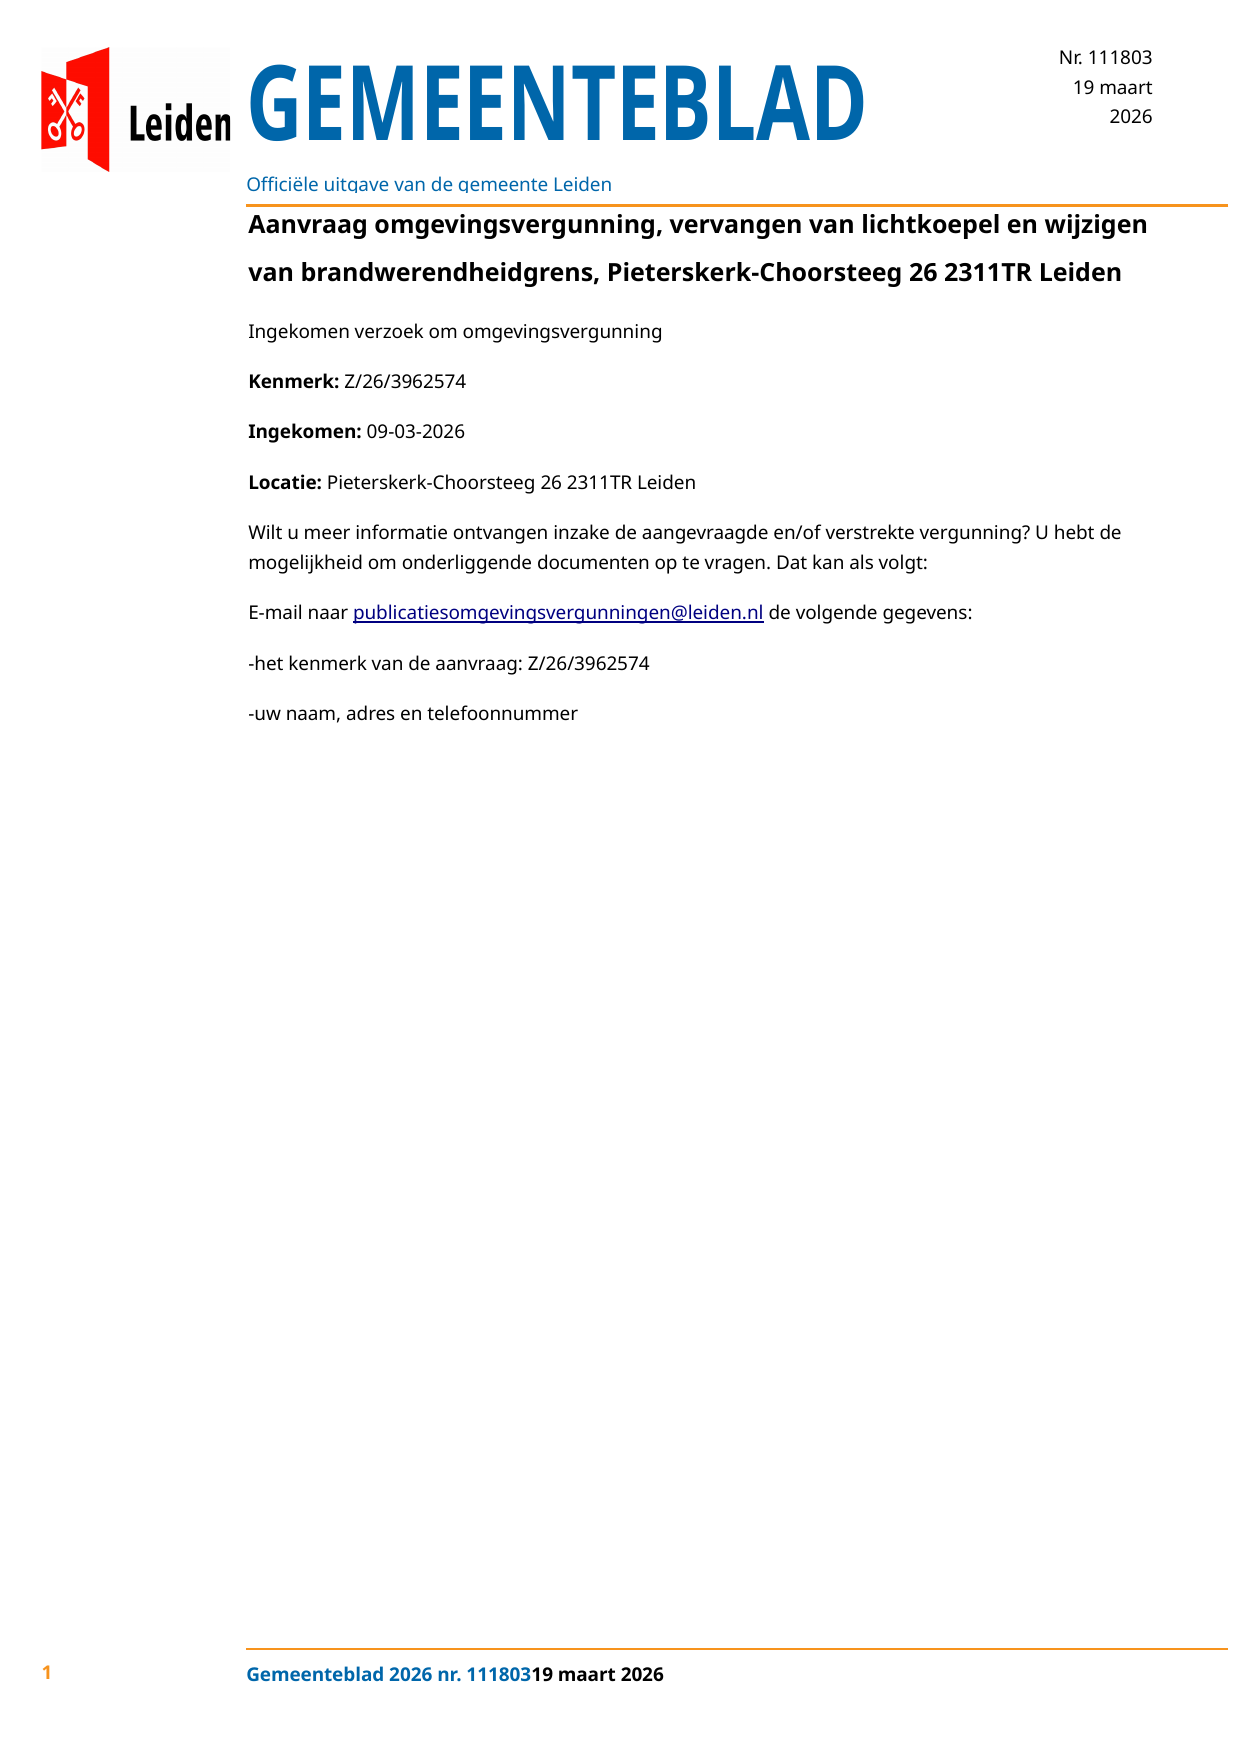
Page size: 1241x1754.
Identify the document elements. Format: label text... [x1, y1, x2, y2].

text Kenmerk: Z/26/3962574 [248, 368, 1152, 394]
text -het kenmerk van de aanvraag: Z/26/3962574 [248, 650, 1152, 676]
text Wilt u meer informatie ontvangen inzake de aangevraagde en/of verstrekte vergunning? U hebt de mogelijkheid om onderliggende documenten op te vragen. Dat kan als volgt: [248, 519, 1152, 575]
text -uw naam, adres en telefoonnummer [248, 700, 1152, 726]
text E-mail naar publicatiesomgevingsvergunningen@leiden.nl de volgende gegevens: [248, 599, 1152, 625]
text Locatie: Pieterskerk-Choorsteeg 26 2311TR Leiden [248, 469, 1152, 495]
text Aanvraag omgevingsvergunning, vervangen van lichtkoepel en wijzigen van brandwerendheidgrens, Pieterskerk-Choorsteeg 26 2311TR Leiden [248, 207, 1152, 288]
text Ingekomen verzoek om omgevingsvergunning [248, 318, 1152, 344]
text Ingekomen: 09-03-2026 [248, 419, 1152, 444]
picture [41, 47, 231, 172]
